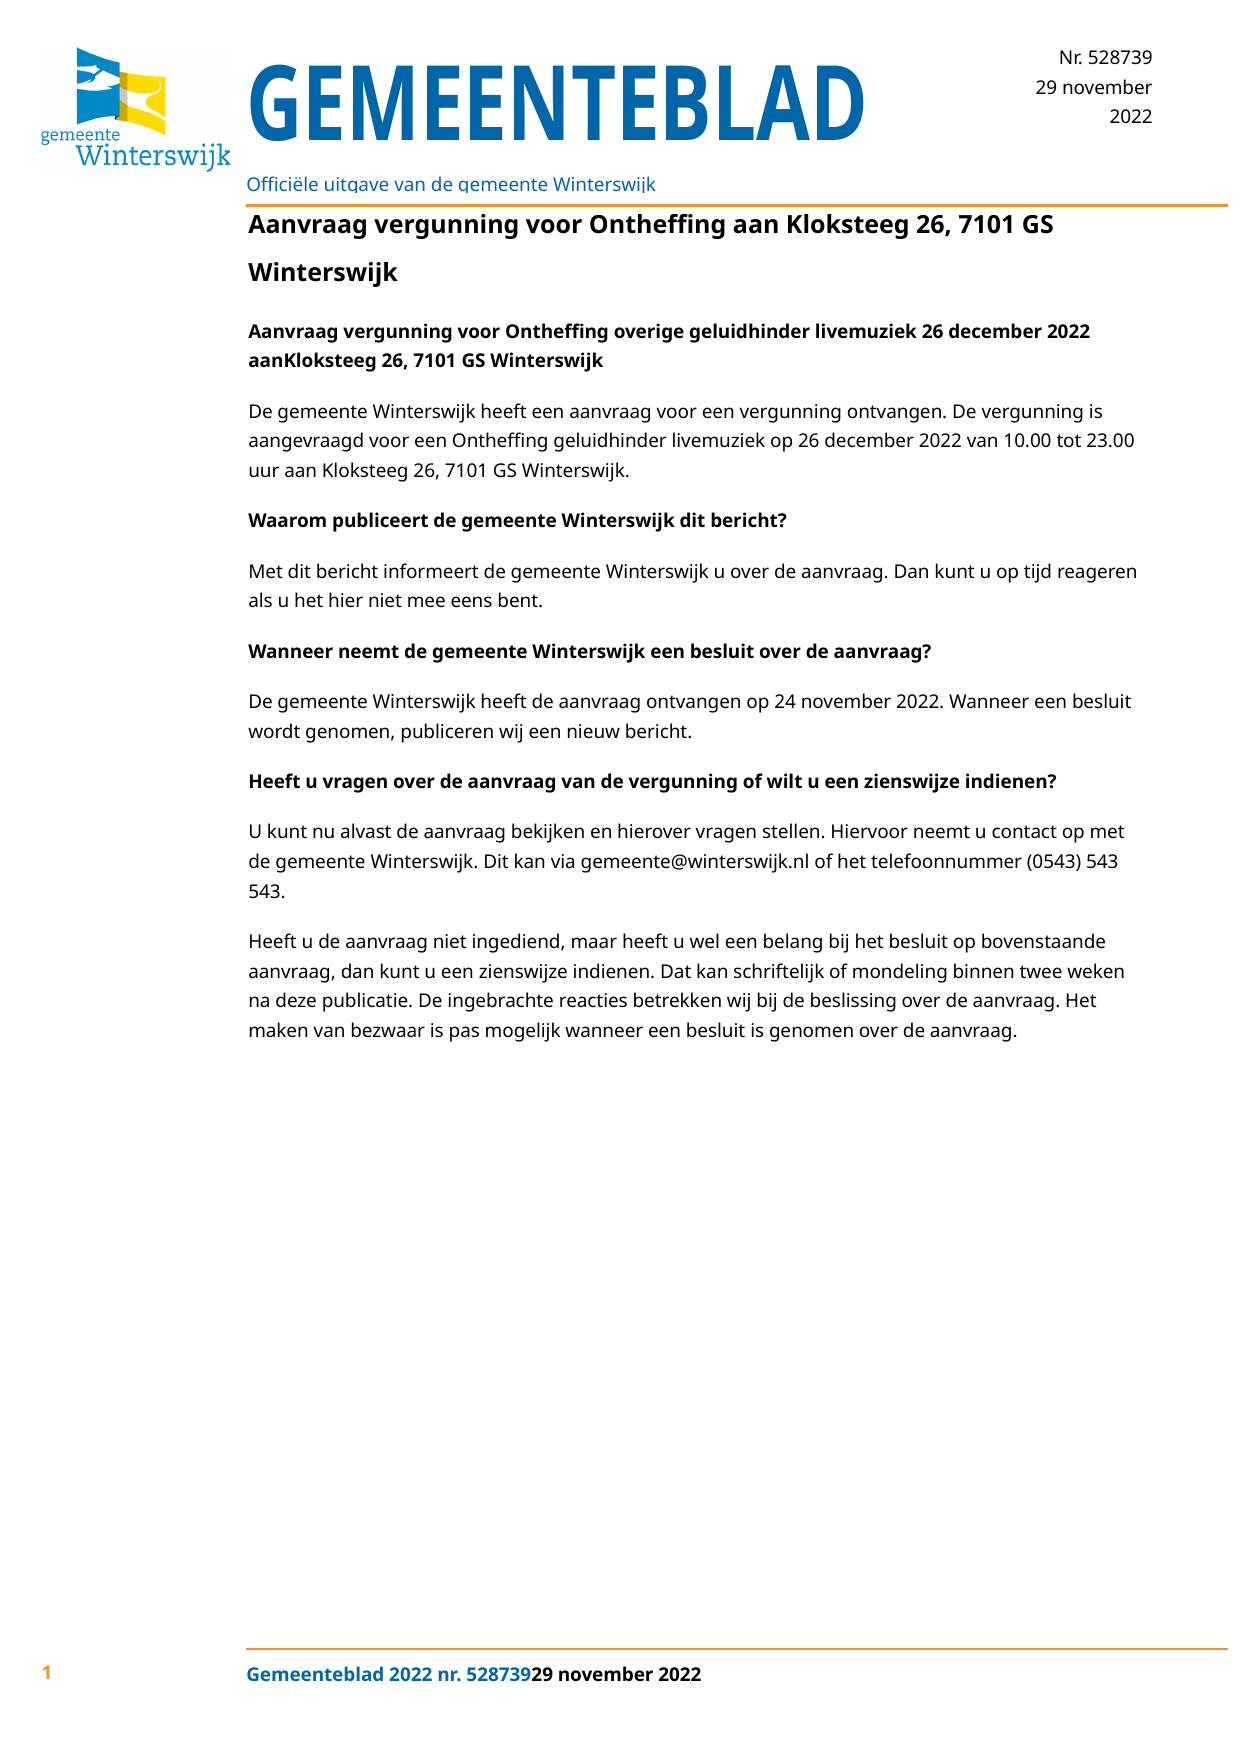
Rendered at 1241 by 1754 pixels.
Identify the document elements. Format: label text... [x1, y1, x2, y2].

picture [41, 47, 231, 172]
text Heeft u de aanvraag niet ingediend, maar heeft u wel een belang bij het besluit op bovenstaande aanvraag, dan kunt u een zienswijze indienen. Dat kan schriftelijk of mondeling binnen twee weken na deze publicatie. De ingebrachte reacties betrekken wij bij de beslissing over de aanvraag. Het maken van bezwaar is pas mogelijk wanneer een besluit is genomen over de aanvraag. [248, 928, 1152, 1043]
text Aanvraag vergunning voor Ontheffing overige geluidhinder livemuziek 26 december 2022 aanKloksteeg 26, 7101 GS Winterswijk [248, 318, 1152, 373]
text Wanneer neemt de gemeente Winterswijk een besluit over de aanvraag? [248, 638, 1152, 664]
text De gemeente Winterswijk heeft een aanvraag voor een vergunning ontvangen. De vergunning is aangevraagd voor een Ontheffing geluidhinder livemuziek op 26 december 2022 van 10.00 tot 23.00 uur aan Kloksteeg 26, 7101 GS Winterswijk. [248, 398, 1152, 483]
picture [225, 153, 231, 162]
text U kunt nu alvast de aanvraag bekijken en hierover vragen stellen. Hiervoor neemt u contact op met de gemeente Winterswijk. Dit kan via gemeente@winterswijk.nl of het telefoonnummer (0543) 543 543. [248, 819, 1152, 904]
text Aanvraag vergunning voor Ontheffing aan Kloksteeg 26, 7101 GS Winterswijk [248, 207, 1152, 288]
text De gemeente Winterswijk heeft de aanvraag ontvangen op 24 november 2022. Wanneer een besluit wordt genomen, publiceren wij een nieuw bericht. [248, 688, 1152, 744]
text Waarom publiceert de gemeente Winterswijk dit bericht? [248, 507, 1152, 533]
text Heeft u vragen over de aanvraag van de vergunning of wilt u een zienswijze indienen? [248, 768, 1152, 794]
text Met dit bericht informeert de gemeente Winterswijk u over de aanvraag. Dan kunt u op tijd reageren als u het hier niet mee eens bent. [248, 558, 1152, 613]
